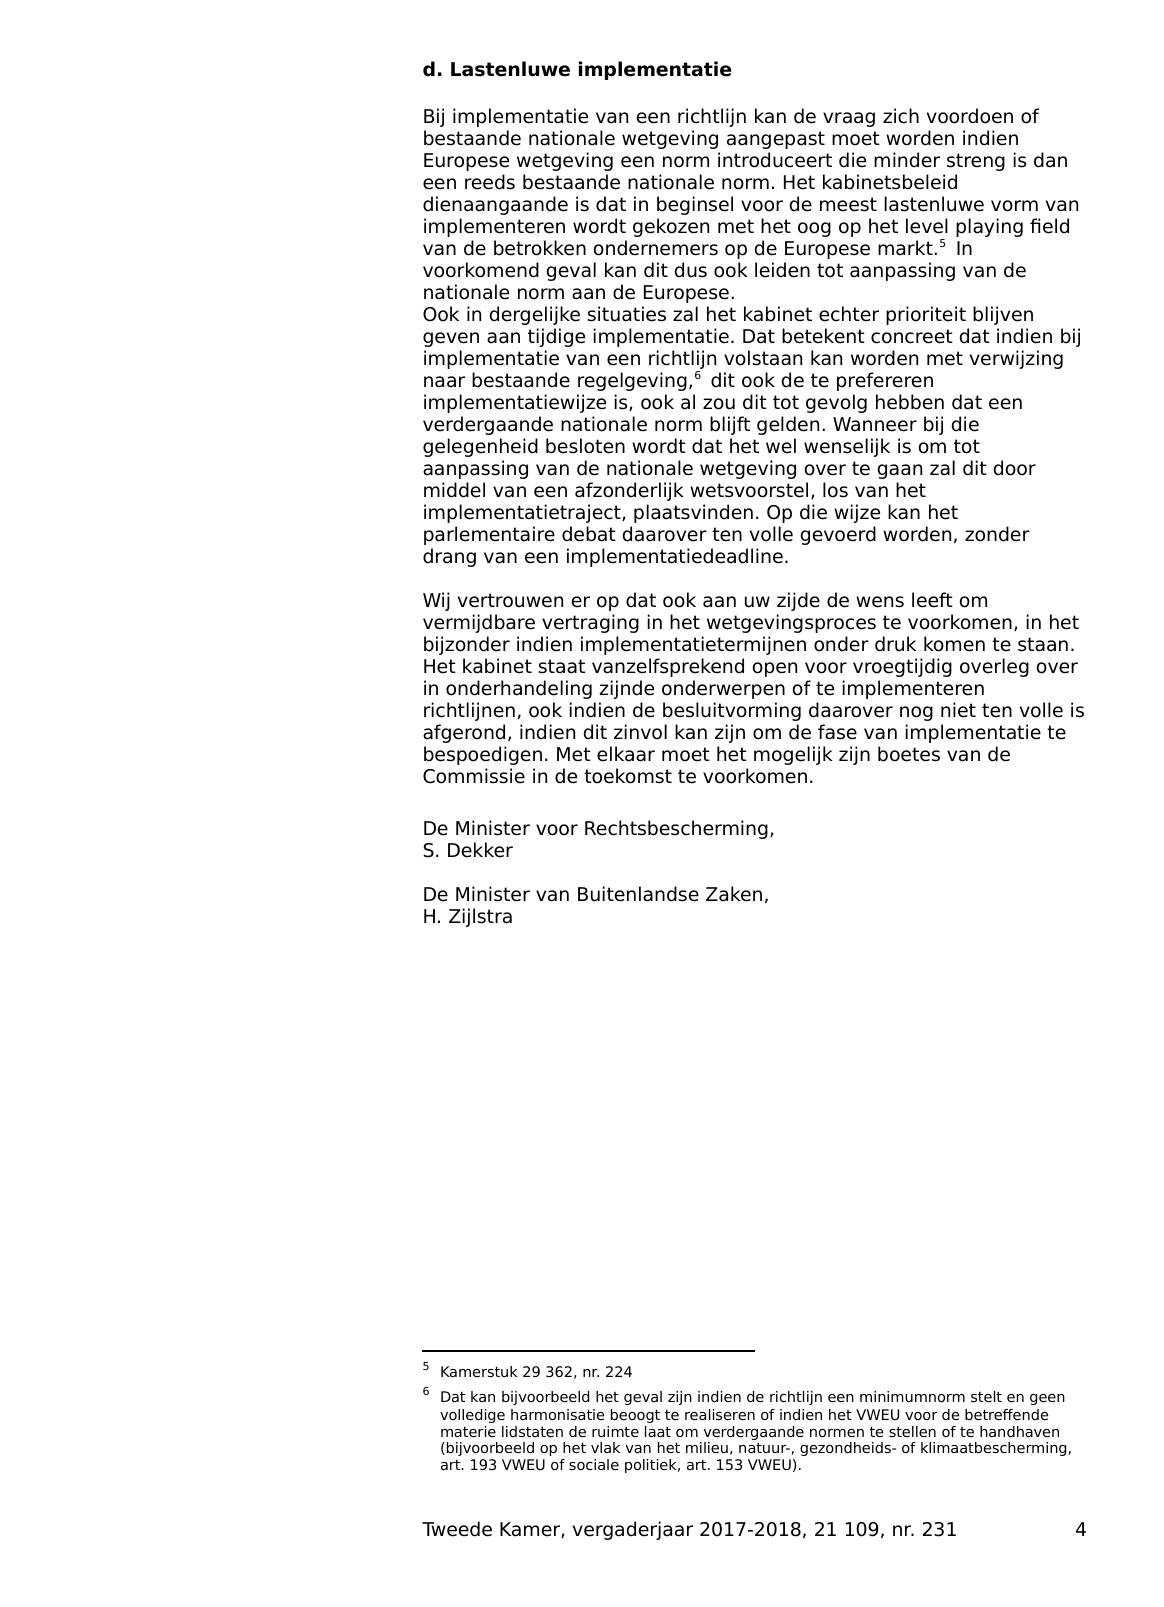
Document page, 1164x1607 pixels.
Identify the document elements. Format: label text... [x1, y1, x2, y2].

text Bij implementatie van een richtlijn kan de vraag zich voordoen of bestaande nationale wetgeving aangepast moet worden indien Europese wetgeving een norm introduceert die minder streng is dan een reeds bestaande nationale norm. Het kabinetsbeleid dienaangaande is dat in beginsel voor de meest lastenluwe vorm van implementeren wordt gekozen met het oog op het level playing field van de betrokken ondernemers op de Europese markt. In voorkomend geval kan dit dus ook leiden tot aanpassing van de nationale norm aan de Europese. [422, 106, 1087, 304]
text De Minister van Buitenlandse Zaken, H. Zijlstra [422, 884, 1087, 928]
text Wij vertrouwen er op dat ook aan uw zijde de wens leeft om vermijdbare vertraging in het wetgevingsproces te voorkomen, in het bijzonder indien implementatietermijnen onder druk komen te staan. Het kabinet staat vanzelfsprekend open voor vroegtijdig overleg over in onderhandeling zijnde onderwerpen of te implementeren richtlijnen, ook indien de besluitvorming daarover nog niet ten volle is afgerond, indien dit zinvol kan zijn om de fase van implementatie te bespoedigen. Met elkaar moet het mogelijk zijn boetes van de Commissie in de toekomst te voorkomen. [422, 590, 1087, 788]
subtitle d. Lastenluwe implementatie [422, 59, 1087, 81]
text Kamerstuk 29 362, nr. 224 [422, 1360, 1087, 1382]
text Ook in dergelijke situaties zal het kabinet echter prioriteit blijven geven aan tijdige implementatie. Dat betekent concreet dat indien bij implementatie van een richtlijn volstaan kan worden met verwijzing naar bestaande regelgeving, dit ook de te prefereren implementatiewijze is, ook al zou dit tot gevolg hebben dat een verdergaande nationale norm blijft gelden. Wanneer bij die gelegenheid besloten wordt dat het wel wenselijk is om tot aanpassing van de nationale wetgeving over te gaan zal dit door middel van een afzonderlijk wetsvoorstel, los van het implementatietraject, plaatsvinden. Op die wijze kan het parlementaire debat daarover ten volle gevoerd worden, zonder drang van een implementatiedeadline. [422, 304, 1087, 568]
text Dat kan bijvoorbeeld het geval zijn indien de richtlijn een minimumnorm stelt en geen volledige harmonisatie beoogt te realiseren of indien het VWEU voor de betreffende materie lidstaten de ruimte laat om verdergaande normen te stellen of te handhaven (bijvoorbeeld op het vlak van het milieu, natuur-, gezondheids- of klimaatbescherming, art. 193 VWEU of sociale politiek, art. 153 VWEU). [422, 1385, 1087, 1474]
text De Minister voor Rechtsbescherming, S. Dekker [422, 818, 1087, 862]
